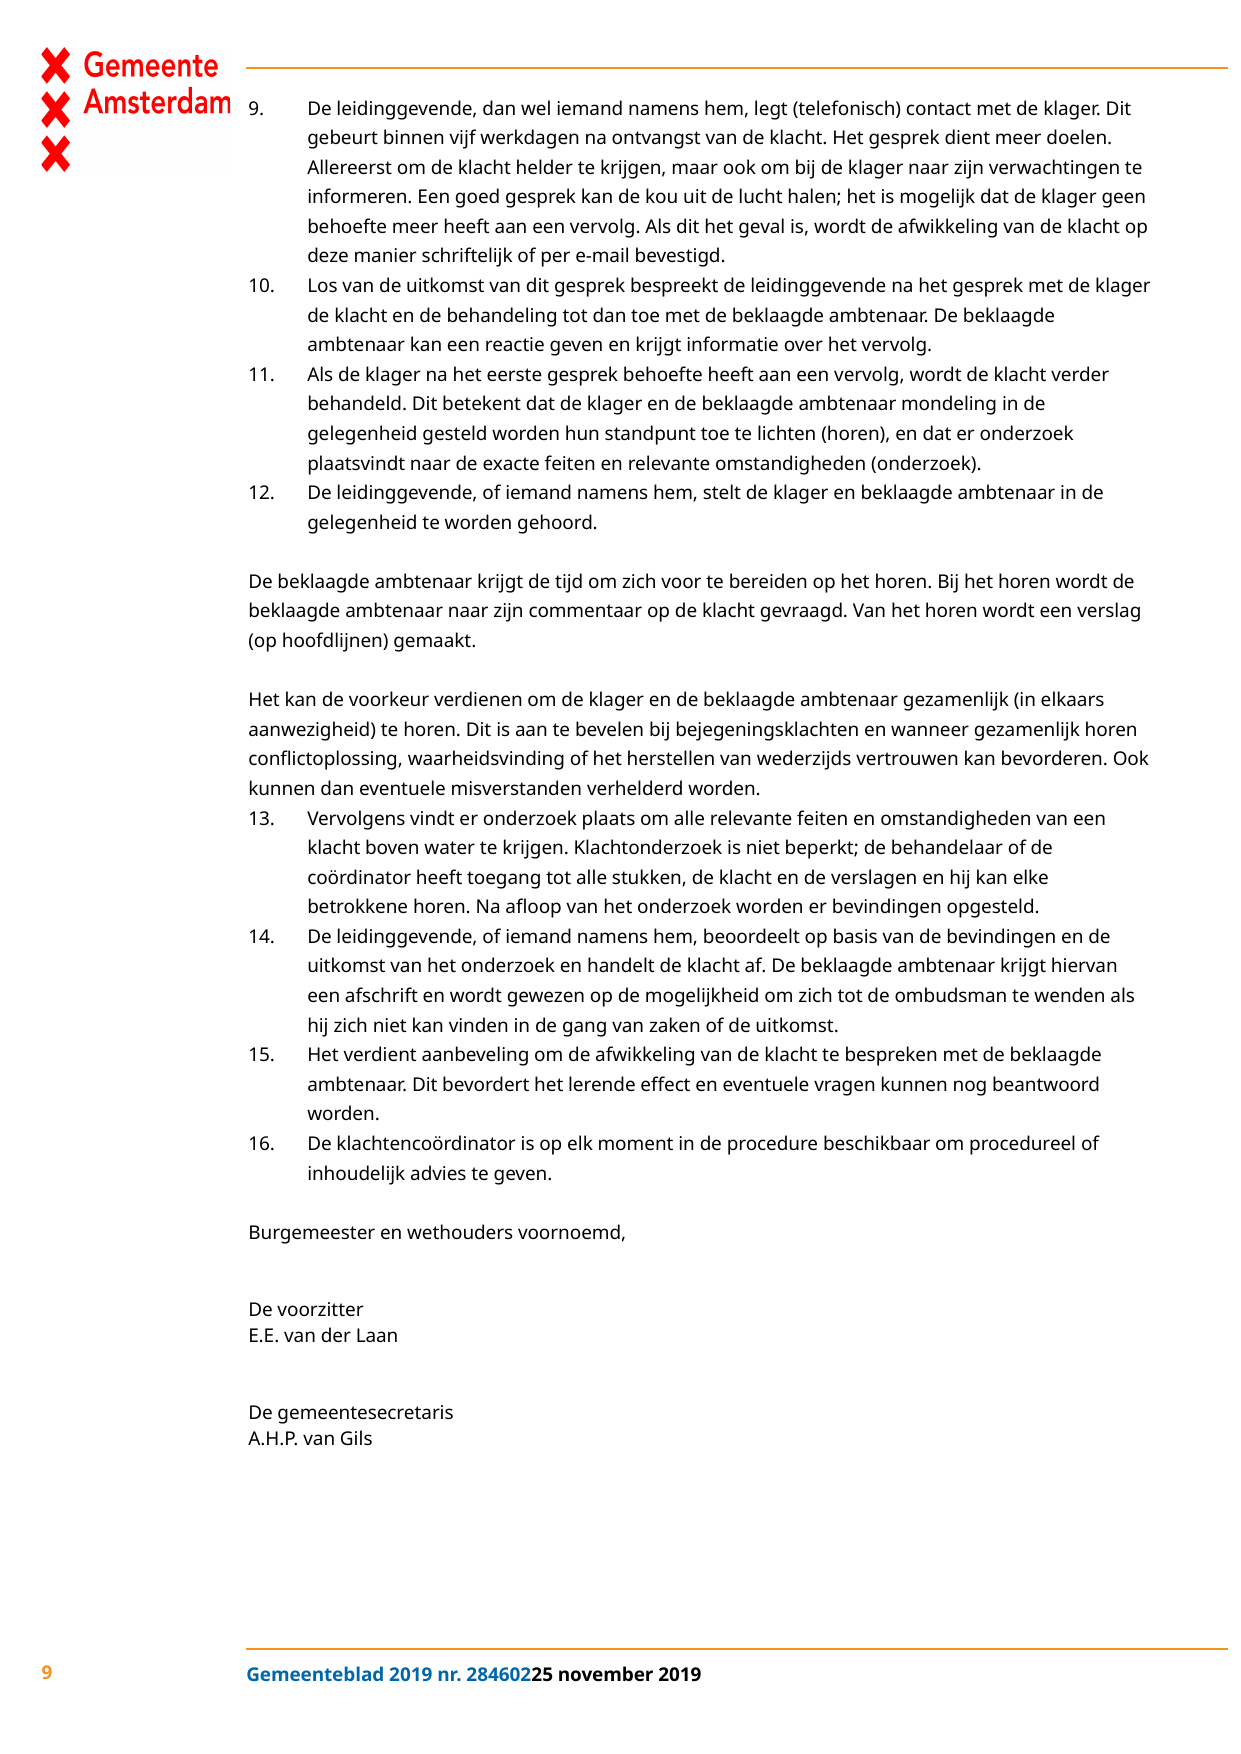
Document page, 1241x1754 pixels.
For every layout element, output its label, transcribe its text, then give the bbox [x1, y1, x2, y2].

list De leidinggevende, dan wel iemand namens hem, legt (telefonisch) contact met de klager. Dit gebeurt binnen vijf werkdagen na ontvangst van de klacht. Het gesprek dient meer doelen. Allereerst om de klacht helder te krijgen, maar ook om bij de klager naar zijn verwachtingen te informeren. Een goed gesprek kan de kou uit de lucht halen; het is mogelijk dat de klager geen behoefte meer heeft aan een vervolg. Als dit het geval is, wordt de afwikkeling van de klacht op deze manier schriftelijk of per e-mail bevestigd. [248, 95, 1152, 268]
text De voorzitter [248, 1296, 1152, 1322]
text E.E. van der Laan [248, 1322, 1152, 1348]
list Los van de uitkomst van dit gesprek bespreekt de leidinggevende na het gesprek met de klager de klacht en de behandeling tot dan toe met de beklaagde ambtenaar. De beklaagde ambtenaar kan een reactie geven en krijgt informatie over het vervolg. [248, 272, 1152, 357]
text De beklaagde ambtenaar krijgt de tijd om zich voor te bereiden op het horen. Bij het horen wordt de beklaagde ambtenaar naar zijn commentaar op de klacht gevraagd. Van het horen wordt een verslag (op hoofdlijnen) gemaakt. [248, 568, 1152, 653]
picture [41, 47, 231, 172]
text A.H.P. van Gils [248, 1425, 1152, 1451]
list Vervolgens vindt er onderzoek plaats om alle relevante feiten en omstandigheden van een klacht boven water te krijgen. Klachtonderzoek is niet beperkt; de behandelaar of de coördinator heeft toegang tot alle stukken, de klacht en de verslagen en hij kan elke betrokkene horen. Na afloop van het onderzoek worden er bevindingen opgesteld. [248, 805, 1152, 919]
list De leidinggevende, of iemand namens hem, stelt de klager en beklaagde ambtenaar in de gelegenheid te worden gehoord. [248, 479, 1152, 535]
text Het kan de voorkeur verdienen om de klager en de beklaagde ambtenaar gezamenlijk (in elkaars aanwezigheid) te horen. Dit is aan te bevelen bij bejegeningsklachten en wanneer gezamenlijk horen conflictoplossing, waarheidsvinding of het herstellen van wederzijds vertrouwen kan bevorderen. Ook kunnen dan eventuele misverstanden verhelderd worden. [248, 686, 1152, 801]
text Burgemeester en wethouders voornoemd, [248, 1219, 1152, 1245]
list De klachtencoördinator is op elk moment in de procedure beschikbaar om procedureel of inhoudelijk advies te geven. [248, 1130, 1152, 1186]
list Als de klager na het eerste gesprek behoefte heeft aan een vervolg, wordt de klacht verder behandeld. Dit betekent dat de klager en de beklaagde ambtenaar mondeling in de gelegenheid gesteld worden hun standpunt toe te lichten (horen), en dat er onderzoek plaatsvindt naar de exacte feiten en relevante omstandigheden (onderzoek). [248, 361, 1152, 476]
text De gemeentesecretaris [248, 1399, 1152, 1425]
list De leidinggevende, of iemand namens hem, beoordeelt op basis van de bevindingen en de uitkomst van het onderzoek en handelt de klacht af. De beklaagde ambtenaar krijgt hiervan een afschrift en wordt gewezen op de mogelijkheid om zich tot de ombudsman te wenden als hij zich niet kan vinden in de gang van zaken of de uitkomst. [248, 923, 1152, 1038]
list Het verdient aanbeveling om de afwikkeling van de klacht te bespreken met de beklaagde ambtenaar. Dit bevordert het lerende effect en eventuele vragen kunnen nog beantwoord worden. [248, 1041, 1152, 1126]
